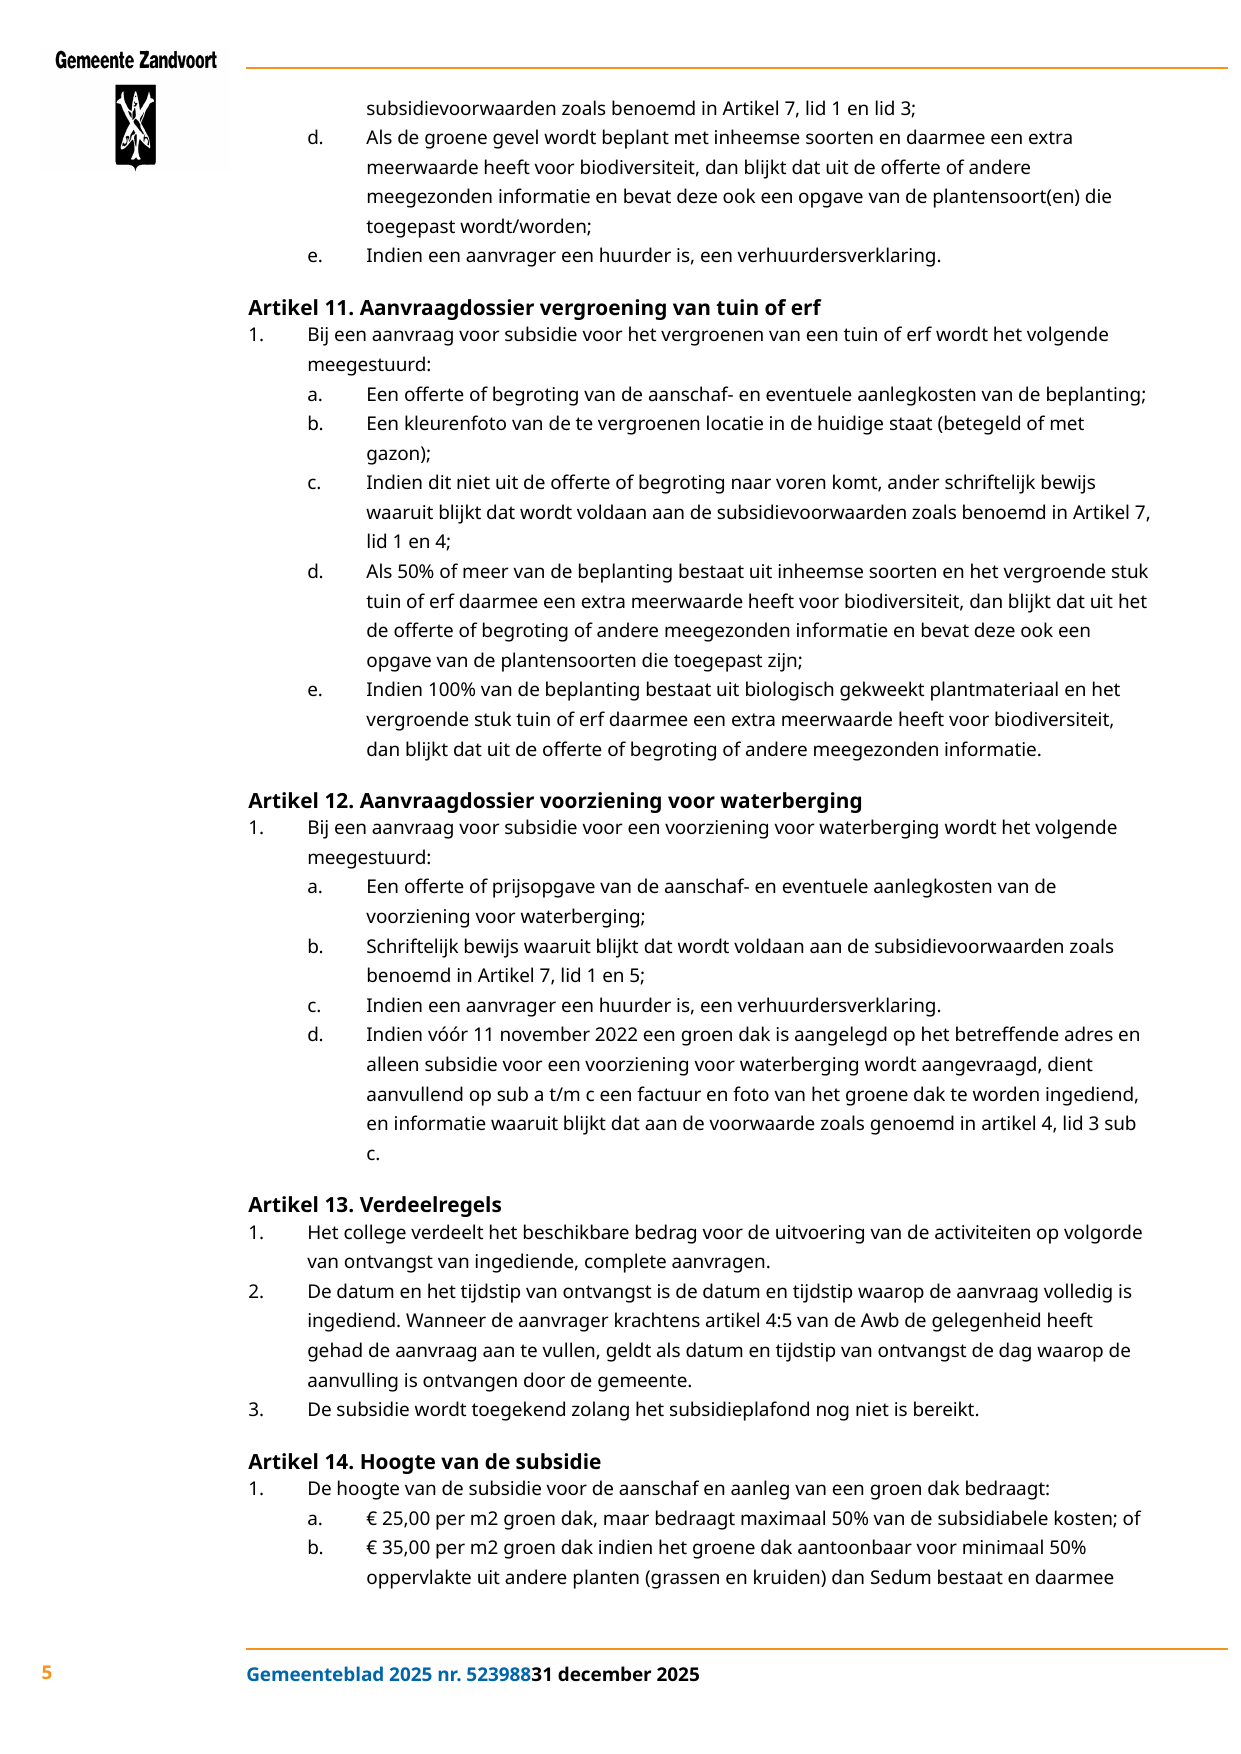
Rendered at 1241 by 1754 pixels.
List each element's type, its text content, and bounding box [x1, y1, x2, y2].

list Bij een aanvraag voor subsidie voor het vergroenen van een tuin of erf wordt het volgende meegestuurd: [248, 322, 1152, 377]
list Als de groene gevel wordt beplant met inheemse soorten en daarmee een extra meerwaarde heeft voor biodiversiteit, dan blijkt dat uit de offerte of andere meegezonden informatie en bevat deze ook een opgave van de plantensoort(en) die toegepast wordt/worden; [307, 124, 1152, 239]
text Artikel 11. Aanvraagdossier vergroening van tuin of erf [248, 293, 1152, 322]
list Schriftelijk bewijs waaruit blijkt dat wordt voldaan aan de subsidievoorwaarden zoals benoemd in Artikel 7, lid 1 en 5; [307, 933, 1152, 988]
list subsidievoorwaarden zoals benoemd in Artikel 7, lid 1 en lid 3; [307, 95, 1152, 121]
text Artikel 13. Verdeelregels [248, 1190, 1152, 1219]
text Artikel 12. Aanvraagdossier voorziening voor waterberging [248, 786, 1152, 814]
picture [41, 47, 231, 172]
list Een offerte of begroting van de aanschaf- en eventuele aanlegkosten van de beplanting; [307, 381, 1152, 406]
list De datum en het tijdstip van ontvangst is de datum en tijdstip waarop de aanvraag volledig is ingediend. Wanneer de aanvrager krachtens artikel 4:5 van de Awb de gelegenheid heeft gehad de aanvraag aan te vullen, geldt als datum en tijdstip van ontvangst de dag waarop de aanvulling is ontvangen door de gemeente. [248, 1278, 1152, 1392]
list Indien een aanvrager een huurder is, een verhuurdersverklaring. [307, 243, 1152, 268]
list Het college verdeelt het beschikbare bedrag voor de uitvoering van de activiteiten op volgorde van ontvangst van ingediende, complete aanvragen. [248, 1219, 1152, 1274]
list Een offerte of prijsopgave van de aanschaf- en eventuele aanlegkosten van de voorziening voor waterberging; [307, 874, 1152, 929]
list Indien een aanvrager een huurder is, een verhuurdersverklaring. [307, 992, 1152, 1018]
list Als 50% of meer van de beplanting bestaat uit inheemse soorten en het vergroende stuk tuin of erf daarmee een extra meerwaarde heeft voor biodiversiteit, dan blijkt dat uit het de offerte of begroting of andere meegezonden informatie en bevat deze ook een opgave van de plantensoorten die toegepast zijn; [307, 558, 1152, 673]
list Een kleurenfoto van de te vergroenen locatie in de huidige staat (betegeld of met gazon); [307, 410, 1152, 466]
list De subsidie wordt toegekend zolang het subsidieplafond nog niet is bereikt. [248, 1396, 1152, 1422]
list De hoogte van de subsidie voor de aanschaf en aanleg van een groen dak bedraagt: [248, 1475, 1152, 1501]
list Indien 100% van de beplanting bestaat uit biologisch gekweekt plantmateriaal en het vergroende stuk tuin of erf daarmee een extra meerwaarde heeft voor biodiversiteit, dan blijkt dat uit de offerte of begroting of andere meegezonden informatie. [307, 677, 1152, 761]
list Indien dit niet uit de offerte of begroting naar voren komt, ander schriftelijk bewijs waaruit blijkt dat wordt voldaan aan de subsidievoorwaarden zoals benoemd in Artikel 7, lid 1 en 4; [307, 469, 1152, 554]
list € 35,00 per m2 groen dak indien het groene dak aantoonbaar voor minimaal 50% oppervlakte uit andere planten (grassen en kruiden) dan Sedum bestaat en daarmee [307, 1534, 1152, 1590]
list Bij een aanvraag voor subsidie voor een voorziening voor waterberging wordt het volgende meegestuurd: [248, 814, 1152, 870]
list € 25,00 per m2 groen dak, maar bedraagt maximaal 50% van de subsidiabele kosten; of [307, 1505, 1152, 1531]
text Artikel 14. Hoogte van de subsidie [248, 1447, 1152, 1475]
list Indien vóór 11 november 2022 een groen dak is aangelegd op het betreffende adres en alleen subsidie voor een voorziening voor waterberging wordt aangevraagd, dient aanvullend op sub a t/m c een factuur en foto van het groene dak te worden ingediend, en informatie waaruit blijkt dat aan de voorwaarde zoals genoemd in artikel 4, lid 3 sub c. [307, 1022, 1152, 1166]
